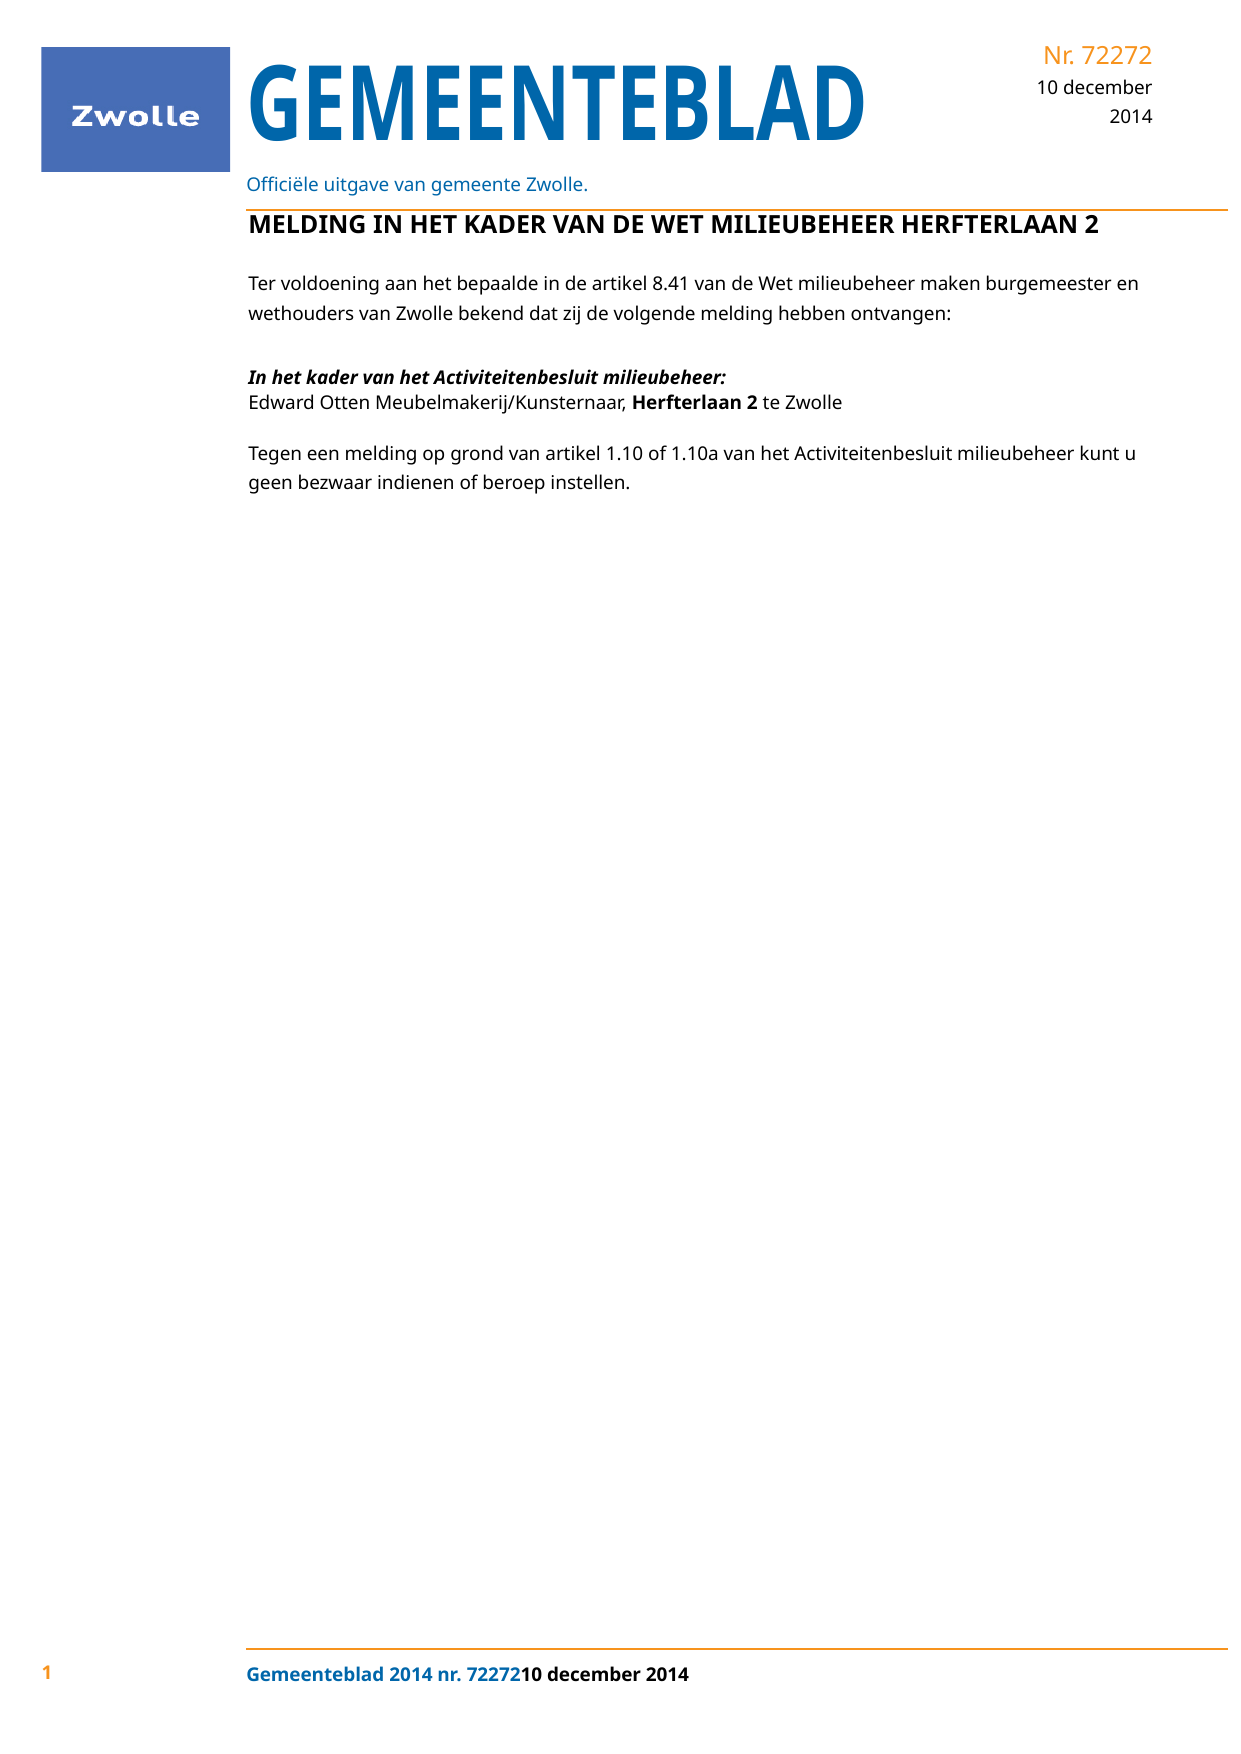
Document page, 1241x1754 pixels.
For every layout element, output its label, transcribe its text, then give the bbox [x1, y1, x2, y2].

text Ter voldoening aan het bepaalde in de artikel 8.41 van de Wet milieubeheer maken burgemeester en wethouders van Zwolle bekend dat zij de volgende melding hebben ontvangen: [248, 270, 1152, 326]
text Edward Otten Meubelmakerij/Kunsternaar, Herfterlaan 2 te Zwolle [248, 389, 1152, 415]
text In het kader van het Activiteitenbesluit milieubeheer: [248, 364, 1152, 389]
text MELDING IN HET KADER VAN DE WET MILIEUBEHEER HERFTERLAAN 2 [248, 211, 1152, 241]
picture [41, 47, 231, 172]
text Tegen een melding op grond van artikel 1.10 of 1.10a van het Activiteitenbesluit milieubeheer kunt u geen bezwaar indienen of beroep instellen. [248, 440, 1152, 495]
